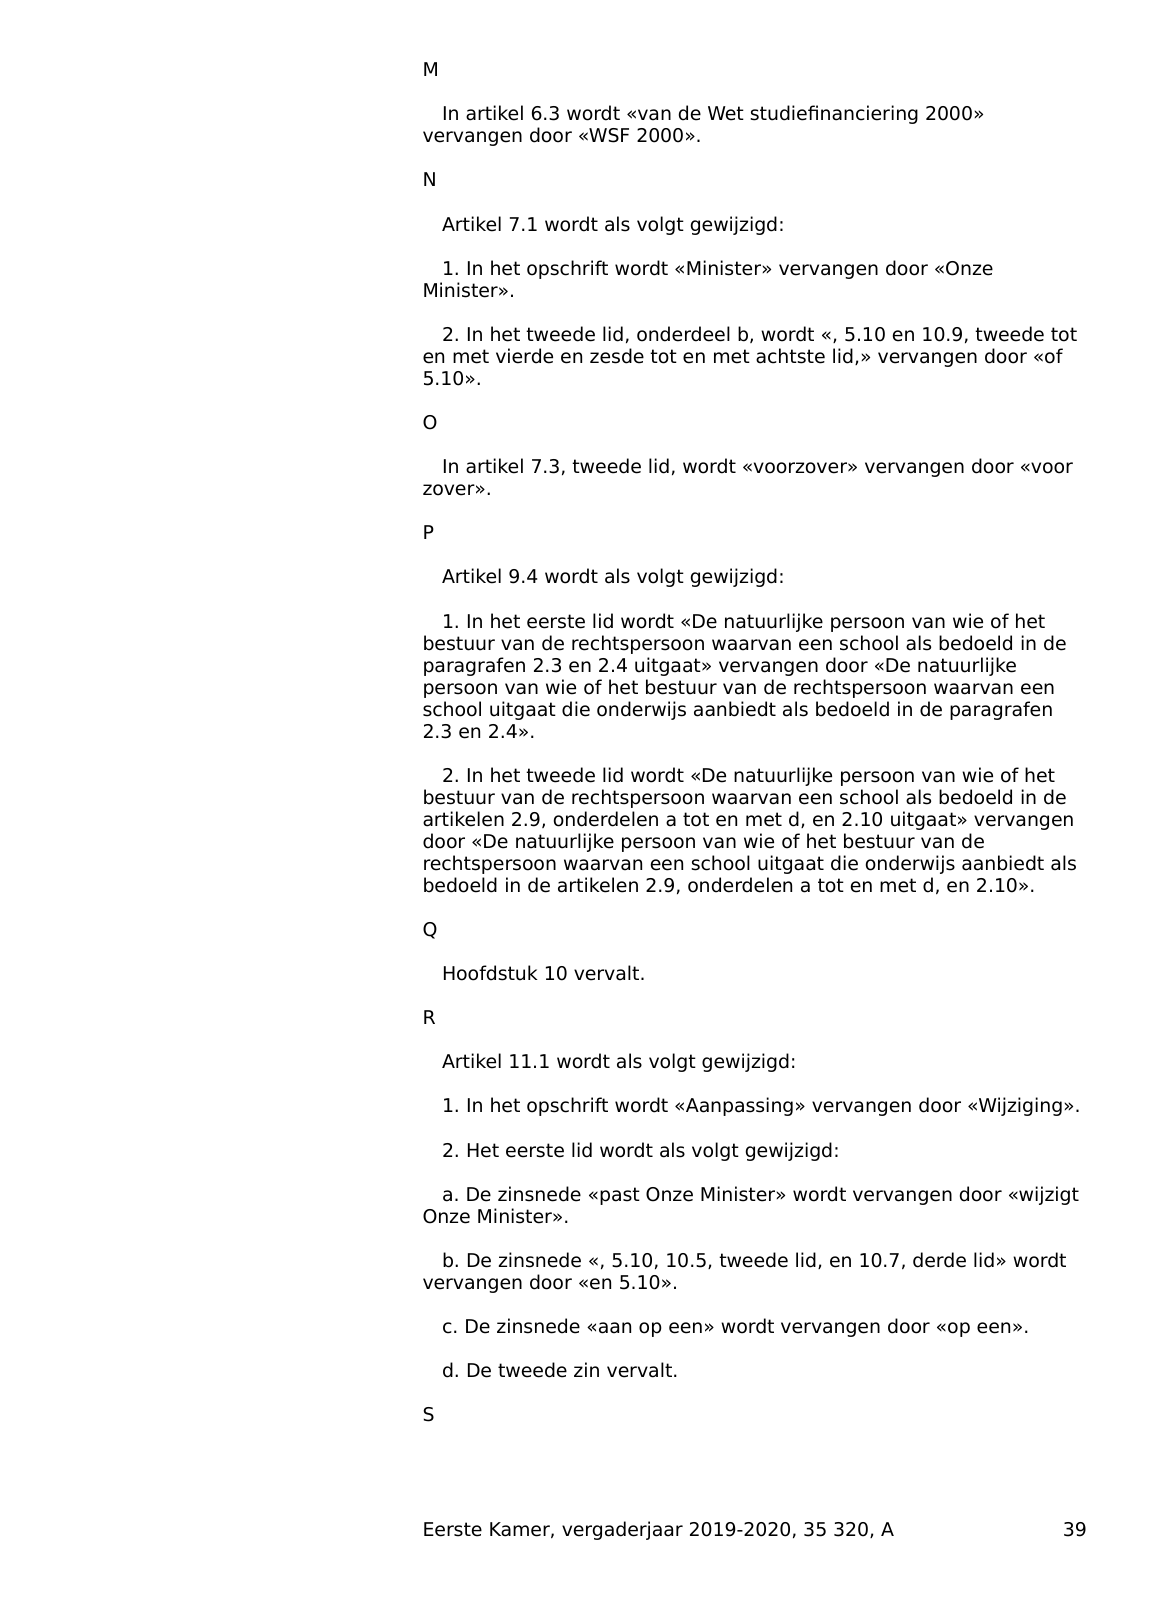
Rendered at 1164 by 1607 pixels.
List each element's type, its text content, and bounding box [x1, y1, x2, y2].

text P [422, 522, 1087, 544]
text c. De zinsnede «aan op een» wordt vervangen door «op een». [422, 1316, 1087, 1338]
text In artikel 7.3, tweede lid, wordt «voorzover» vervangen door «voor zover». [422, 456, 1087, 500]
text O [422, 412, 1087, 434]
text R [422, 1007, 1087, 1029]
text S [422, 1404, 1087, 1426]
text 2. In het tweede lid wordt «De natuurlijke persoon van wie of het bestuur van de rechtspersoon waarvan een school als bedoeld in de artikelen 2.9, onderdelen a tot en met d, en 2.10 uitgaat» vervangen door «De natuurlijke persoon van wie of het bestuur van de rechtspersoon waarvan een school uitgaat die onderwijs aanbiedt als bedoeld in de artikelen 2.9, onderdelen a tot en met d, en 2.10». [422, 765, 1087, 897]
text Artikel 7.1 wordt als volgt gewijzigd: [422, 213, 1087, 236]
text 2. In het tweede lid, onderdeel b, wordt «, 5.10 en 10.9, tweede tot en met vierde en zesde tot en met achtste lid,» vervangen door «of 5.10». [422, 324, 1087, 390]
text a. De zinsnede «past Onze Minister» wordt vervangen door «wijzigt Onze Minister». [422, 1184, 1087, 1228]
text Hoofdstuk 10 vervalt. [422, 963, 1087, 985]
text b. De zinsnede «, 5.10, 10.5, tweede lid, en 10.7, derde lid» wordt vervangen door «en 5.10». [422, 1250, 1087, 1294]
text In artikel 6.3 wordt «van de Wet studiefinanciering 2000» vervangen door «WSF 2000». [422, 103, 1087, 147]
text Artikel 11.1 wordt als volgt gewijzigd: [422, 1051, 1087, 1073]
text Q [422, 919, 1087, 941]
text 1. In het opschrift wordt «Aanpassing» vervangen door «Wijziging». [422, 1095, 1087, 1117]
text Artikel 9.4 wordt als volgt gewijzigd: [422, 566, 1087, 588]
text N [422, 169, 1087, 191]
text M [422, 59, 1087, 81]
text d. De tweede zin vervalt. [422, 1360, 1087, 1382]
text 2. Het eerste lid wordt als volgt gewijzigd: [422, 1139, 1087, 1162]
text 1. In het eerste lid wordt «De natuurlijke persoon van wie of het bestuur van de rechtspersoon waarvan een school als bedoeld in de paragrafen 2.3 en 2.4 uitgaat» vervangen door «De natuurlijke persoon van wie of het bestuur van de rechtspersoon waarvan een school uitgaat die onderwijs aanbiedt als bedoeld in de paragrafen 2.3 en 2.4». [422, 611, 1087, 742]
text 1. In het opschrift wordt «Minister» vervangen door «Onze Minister». [422, 258, 1087, 302]
